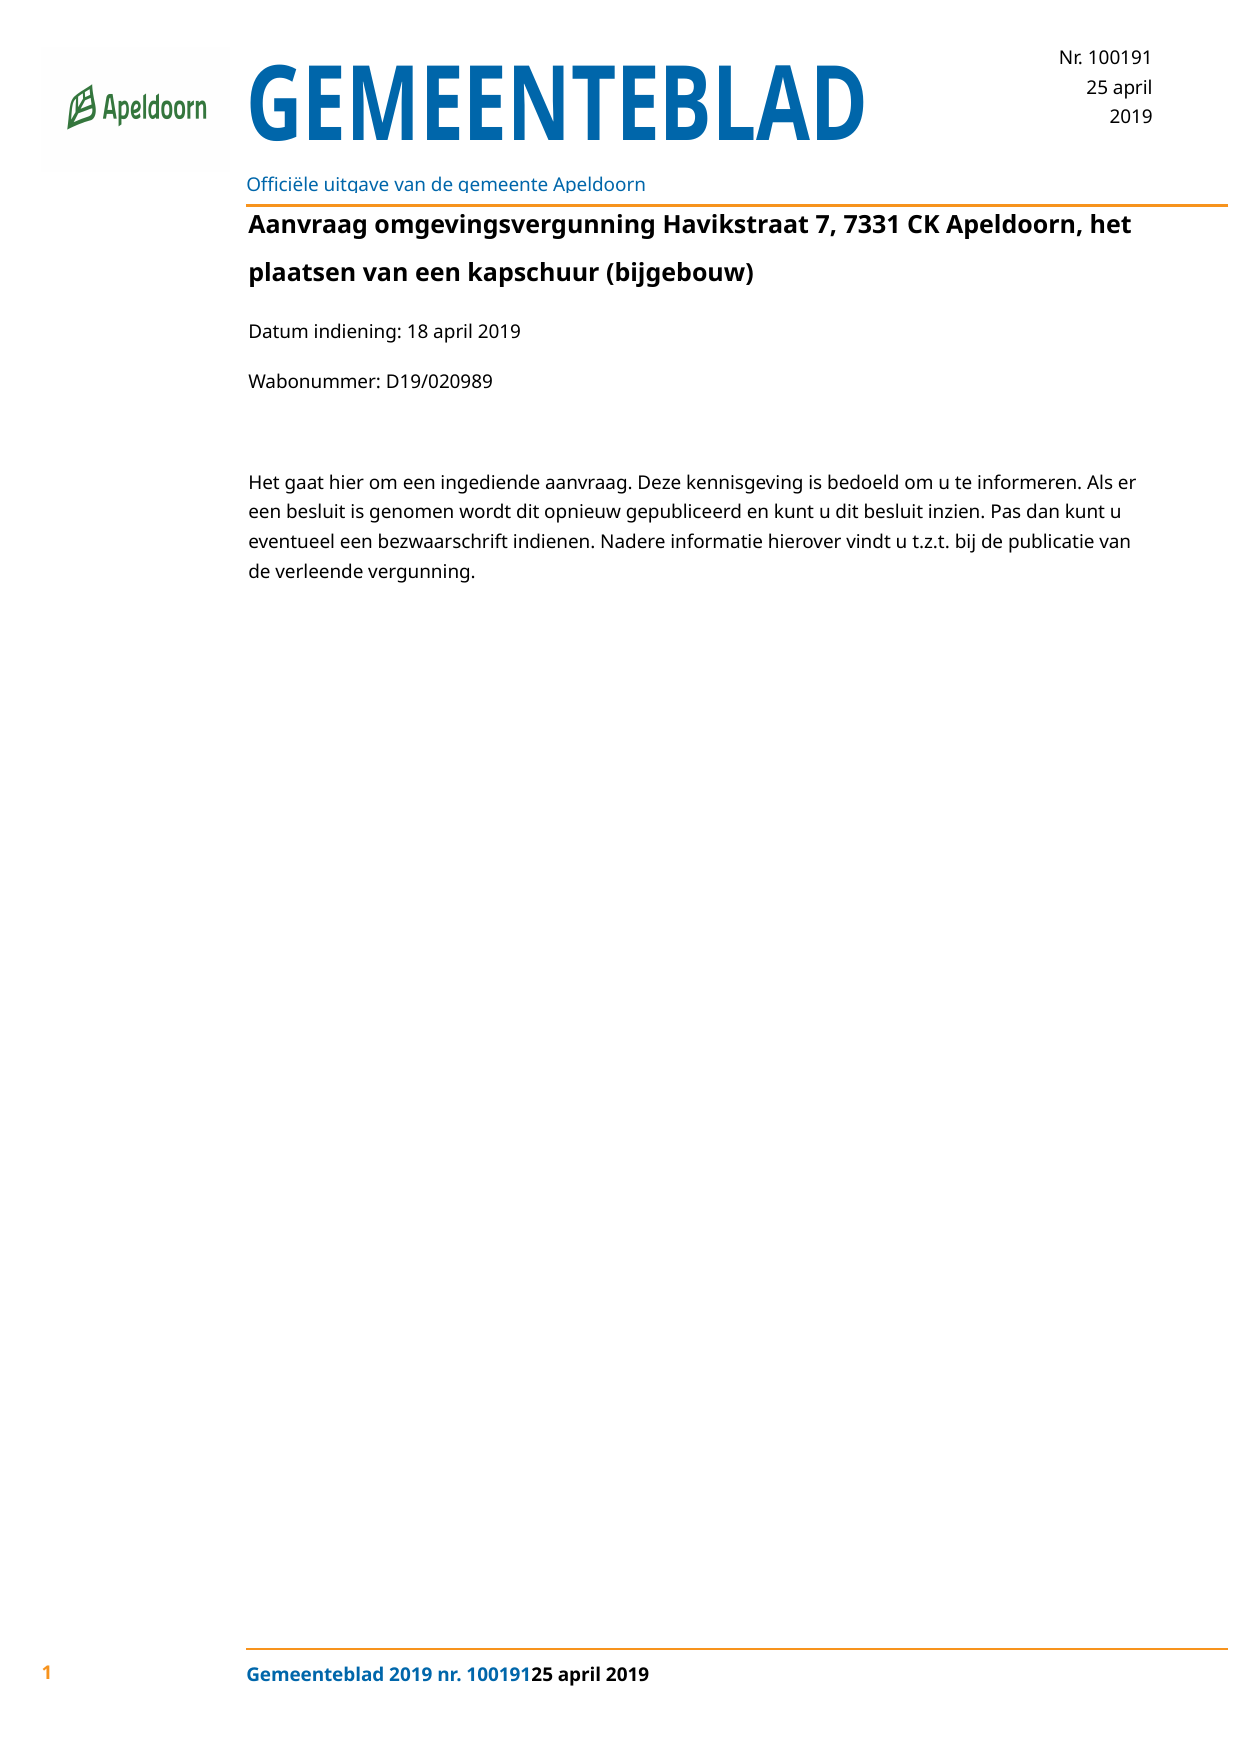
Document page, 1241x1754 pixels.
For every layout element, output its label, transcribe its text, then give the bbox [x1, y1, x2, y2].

text Wabonummer: D19/020989 [248, 368, 1152, 394]
text Het gaat hier om een ingediende aanvraag. Deze kennisgeving is bedoeld om u te informeren. Als er een besluit is genomen wordt dit opnieuw gepubliceerd en kunt u dit besluit inzien. Pas dan kunt u eventueel een bezwaarschrift indienen. Nadere informatie hierover vindt u t.z.t. bij de publicatie van de verleende vergunning. [248, 469, 1152, 584]
text Datum indiening: 18 april 2019 [248, 318, 1152, 344]
picture [41, 47, 231, 172]
text Aanvraag omgevingsvergunning Havikstraat 7, 7331 CK Apeldoorn, het plaatsen van een kapschuur (bijgebouw) [248, 207, 1152, 288]
